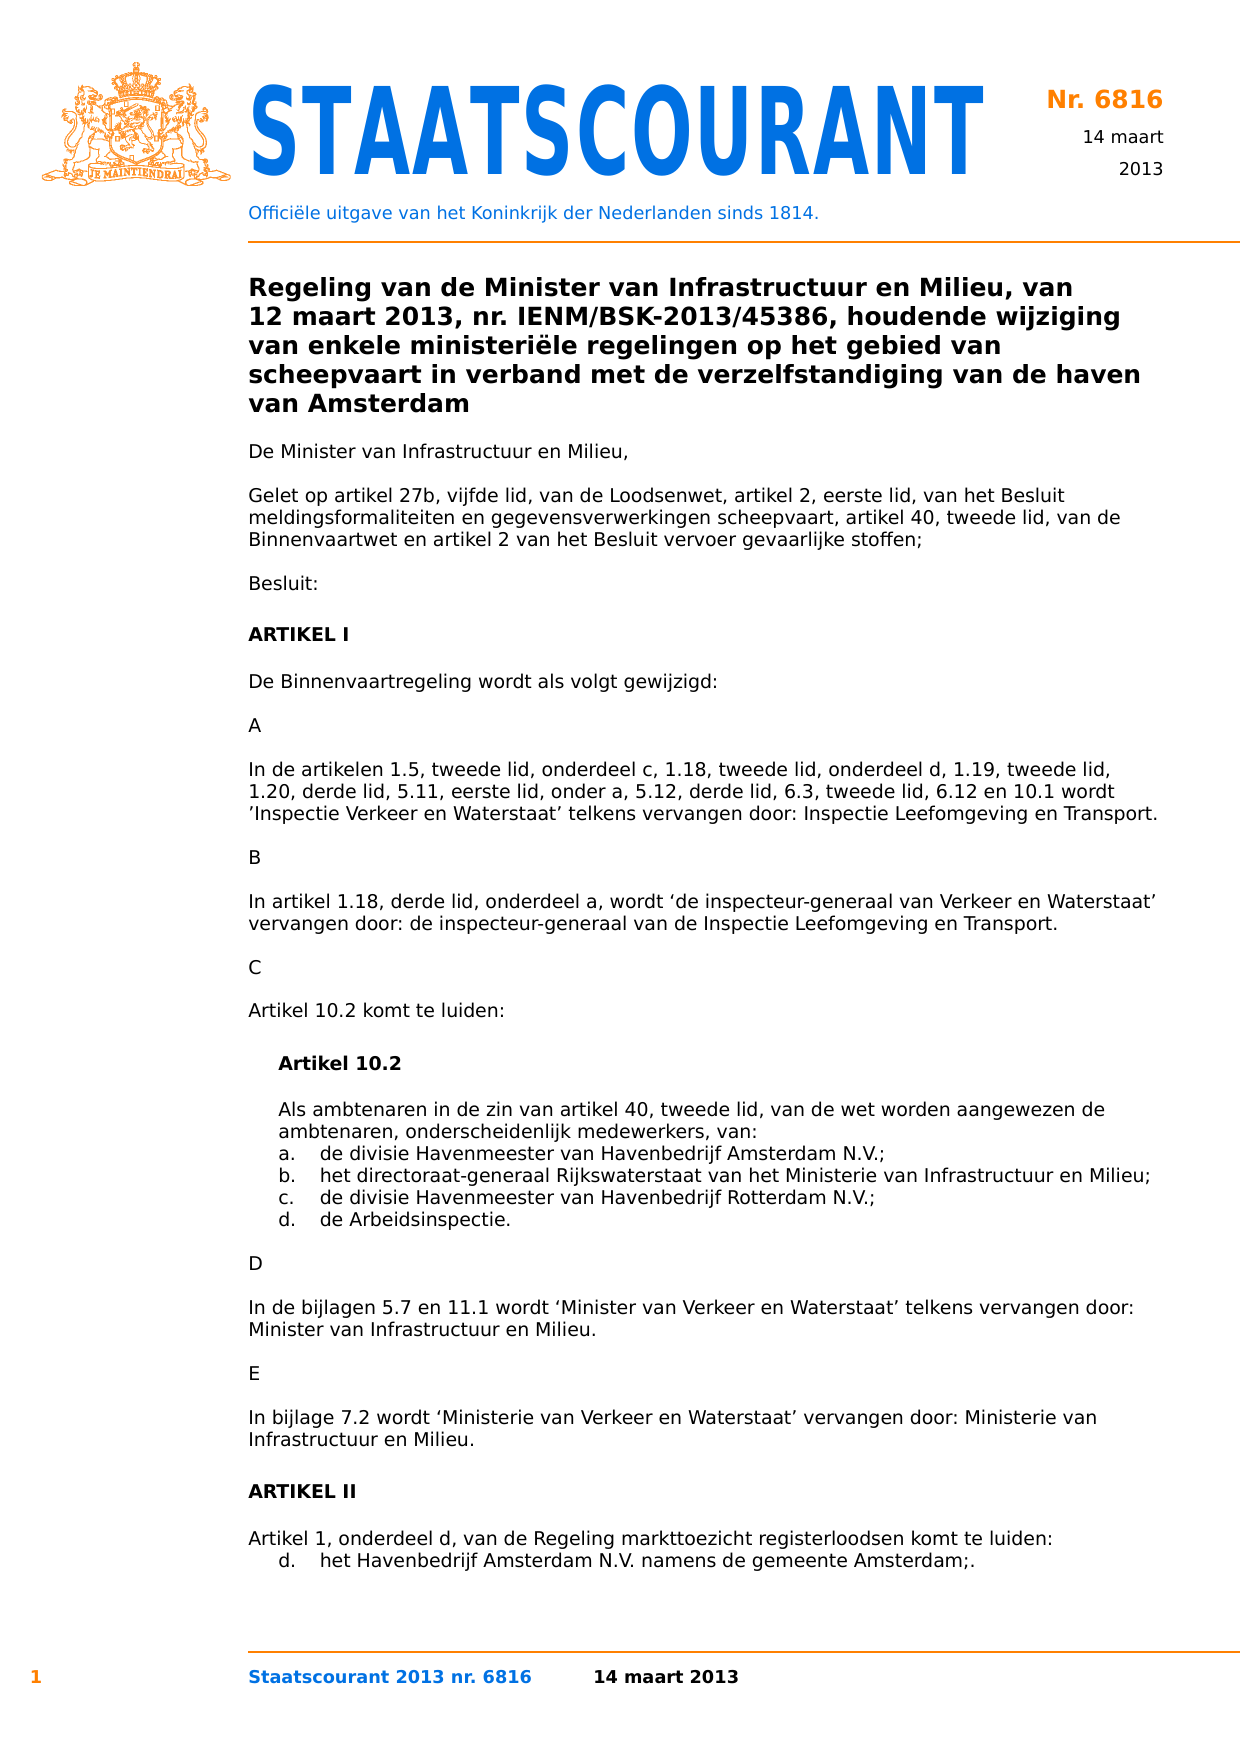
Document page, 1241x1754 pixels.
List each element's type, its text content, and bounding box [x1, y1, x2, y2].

text d. de Arbeidsinspectie. [278, 1209, 1163, 1231]
subtitle ARTIKEL I [248, 624, 1163, 646]
text E [248, 1363, 1163, 1385]
text c. de divisie Havenmeester van Havenbedrijf Rotterdam N.V.; [278, 1187, 1163, 1209]
text Besluit: [248, 572, 1163, 594]
table_header [25, 62, 248, 241]
text In de artikelen 1.5, tweede lid, onderdeel c, 1.18, tweede lid, onderdeel d, 1.19, tweede lid, 1.20, derde lid, 5.11, eerste lid, onder a, 5.12, derde lid, 6.3, tweede lid, 6.12 en 10.1 wordt ’Inspectie Verkeer en Waterstaat’ telkens vervangen door: Inspectie Leefomgeving en Transport. [248, 759, 1163, 825]
table_cell 14 maart [998, 121, 1240, 153]
table_header Nr. 6816 [998, 62, 1240, 121]
table_cell Officiële uitgave van het Koninkrijk der Nederlanden sinds 1814. [248, 203, 1240, 241]
text a. de divisie Havenmeester van Havenbedrijf Amsterdam N.V.; [278, 1143, 1163, 1165]
table_header STAATSCOURANT [248, 62, 998, 203]
picture [41, 62, 231, 186]
text In de bijlagen 5.7 en 11.1 wordt ‘Minister van Verkeer en Waterstaat’ telkens vervangen door: Minister van Infrastructuur en Milieu. [248, 1297, 1163, 1341]
text De Minister van Infrastructuur en Milieu, [248, 441, 1163, 463]
text d. het Havenbedrijf Amsterdam N.V. namens de gemeente Amsterdam;. [278, 1549, 1163, 1572]
text Als ambtenaren in de zin van artikel 40, tweede lid, van de wet worden aangewezen de ambtenaren, onderscheidenlijk medewerkers, van: [278, 1099, 1163, 1143]
text In bijlage 7.2 wordt ‘Ministerie van Verkeer en Waterstaat’ vervangen door: Ministerie van Infrastructuur en Milieu. [248, 1407, 1163, 1451]
table_cell 2013 [998, 153, 1240, 203]
text Gelet op artikel 27b, vijfde lid, van de Loodsenwet, artikel 2, eerste lid, van het Besluit meldingsformaliteiten en gegevensverwerkingen scheepvaart, artikel 40, tweede lid, van de Binnenvaartwet en artikel 2 van het Besluit vervoer gevaarlijke stoffen; [248, 484, 1163, 551]
text In artikel 1.18, derde lid, onderdeel a, wordt ‘de inspecteur-generaal van Verkeer en Waterstaat’ vervangen door: de inspecteur-generaal van de Inspectie Leefomgeving en Transport. [248, 891, 1163, 935]
text b. het directoraat-generaal Rijkswaterstaat van het Ministerie van Infrastructuur en Milieu; [278, 1165, 1163, 1187]
text De Binnenvaartregeling wordt als volgt gewijzigd: [248, 671, 1163, 693]
subtitle Regeling van de Minister van Infrastructuur en Milieu, van 12 maart 2013, nr. IENM/BSK-2013/45386, houdende wijziging van enkele ministeriële regelingen op het gebied van scheepvaart in verband met de verzelfstandiging van de haven van Amsterdam [248, 273, 1163, 419]
text Artikel 10.2 komt te luiden: [248, 1000, 1163, 1022]
text B [248, 847, 1163, 869]
subtitle ARTIKEL II [248, 1481, 1163, 1503]
text Artikel 1, onderdeel d, van de Regeling markttoezicht registerloodsen komt te luiden: [248, 1528, 1163, 1549]
text D [248, 1253, 1163, 1275]
text A [248, 715, 1163, 737]
subtitle Artikel 10.2 [278, 1052, 1163, 1074]
text C [248, 957, 1163, 978]
